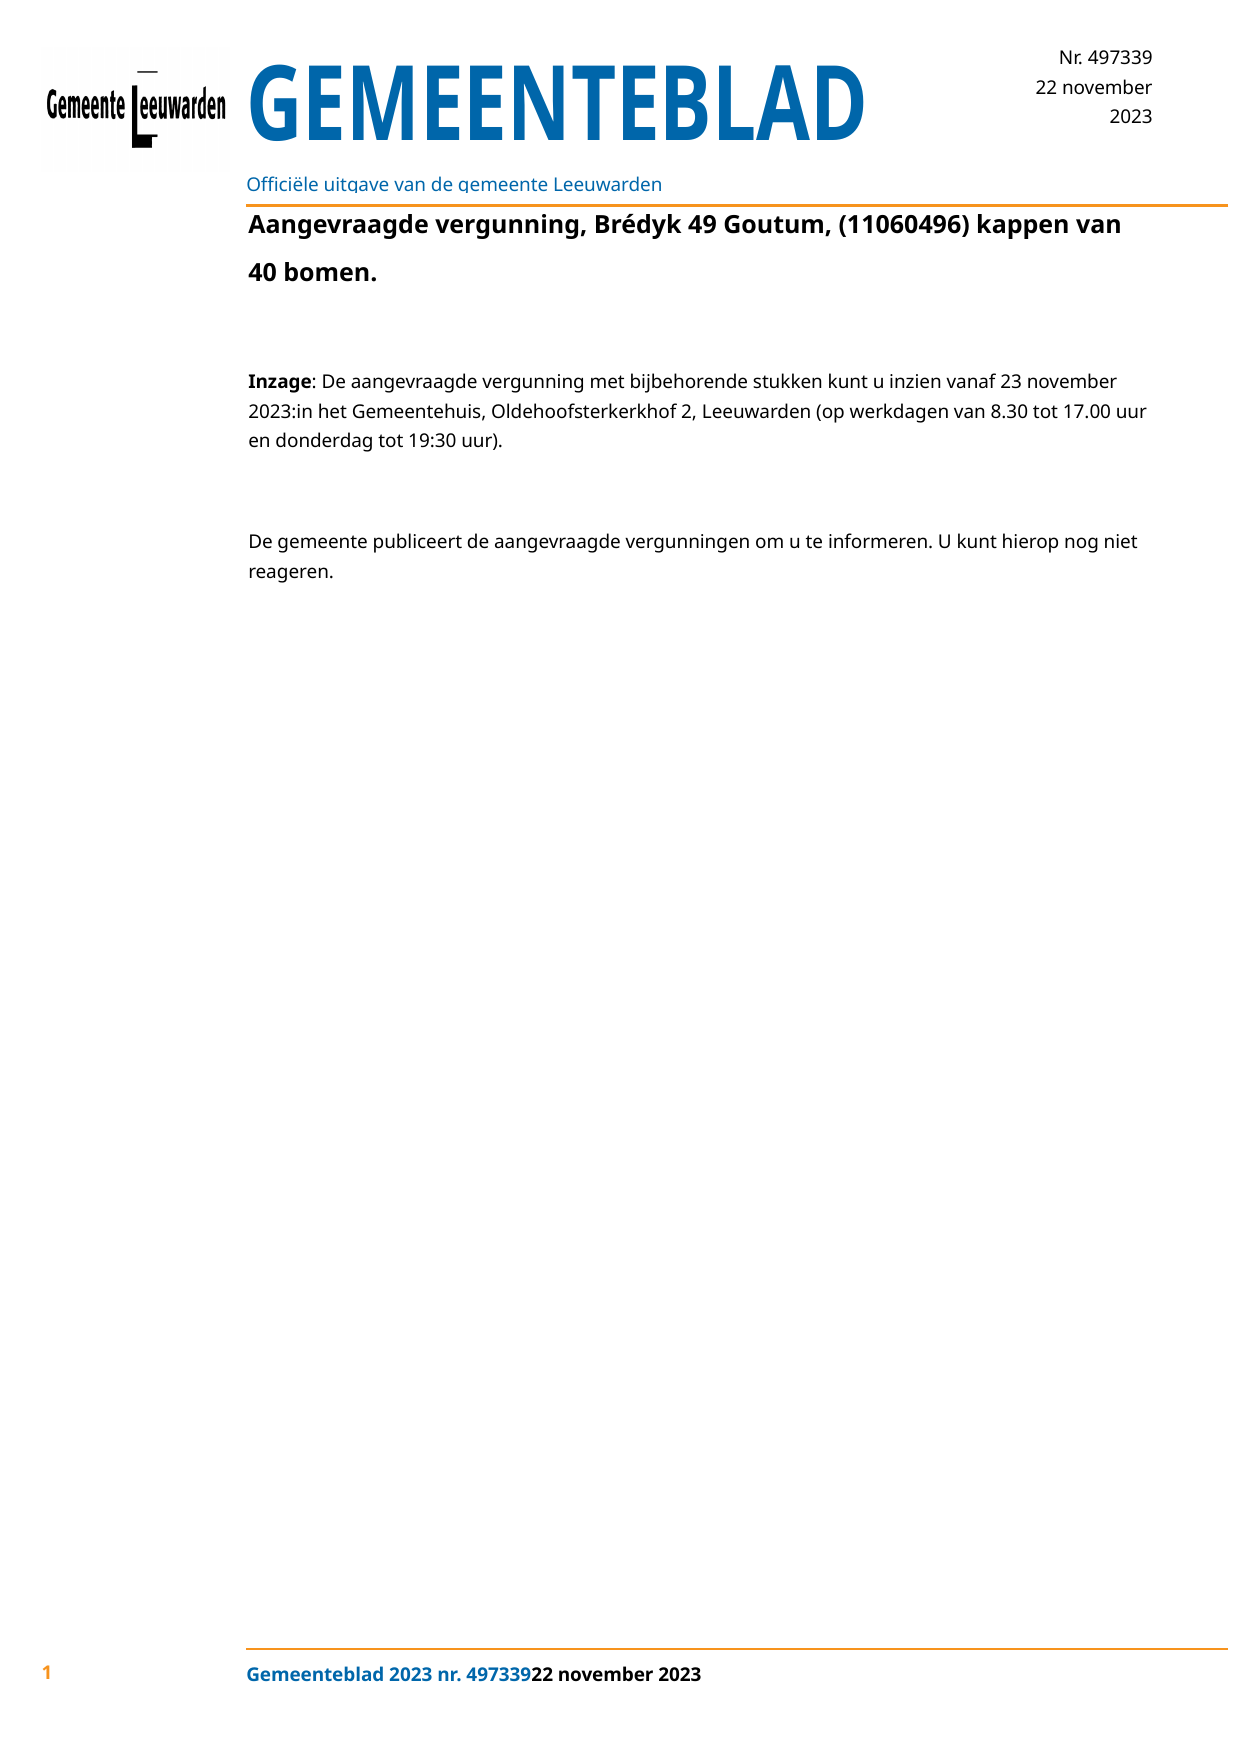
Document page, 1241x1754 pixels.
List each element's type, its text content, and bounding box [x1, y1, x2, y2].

text De gemeente publiceert de aangevraagde vergunningen om u te informeren. U kunt hierop nog niet reageren. [248, 528, 1152, 584]
picture [41, 47, 231, 172]
text Aangevraagde vergunning, Brédyk 49 Goutum, (11060496) kappen van 40 bomen. [248, 207, 1152, 288]
text Inzage: De aangevraagde vergunning met bijbehorende stukken kunt u inzien vanaf 23 november 2023:in het Gemeentehuis, Oldehoofsterkerkhof 2, Leeuwarden (op werkdagen van 8.30 tot 17.00 uur en donderdag tot 19:30 uur). [248, 368, 1152, 453]
